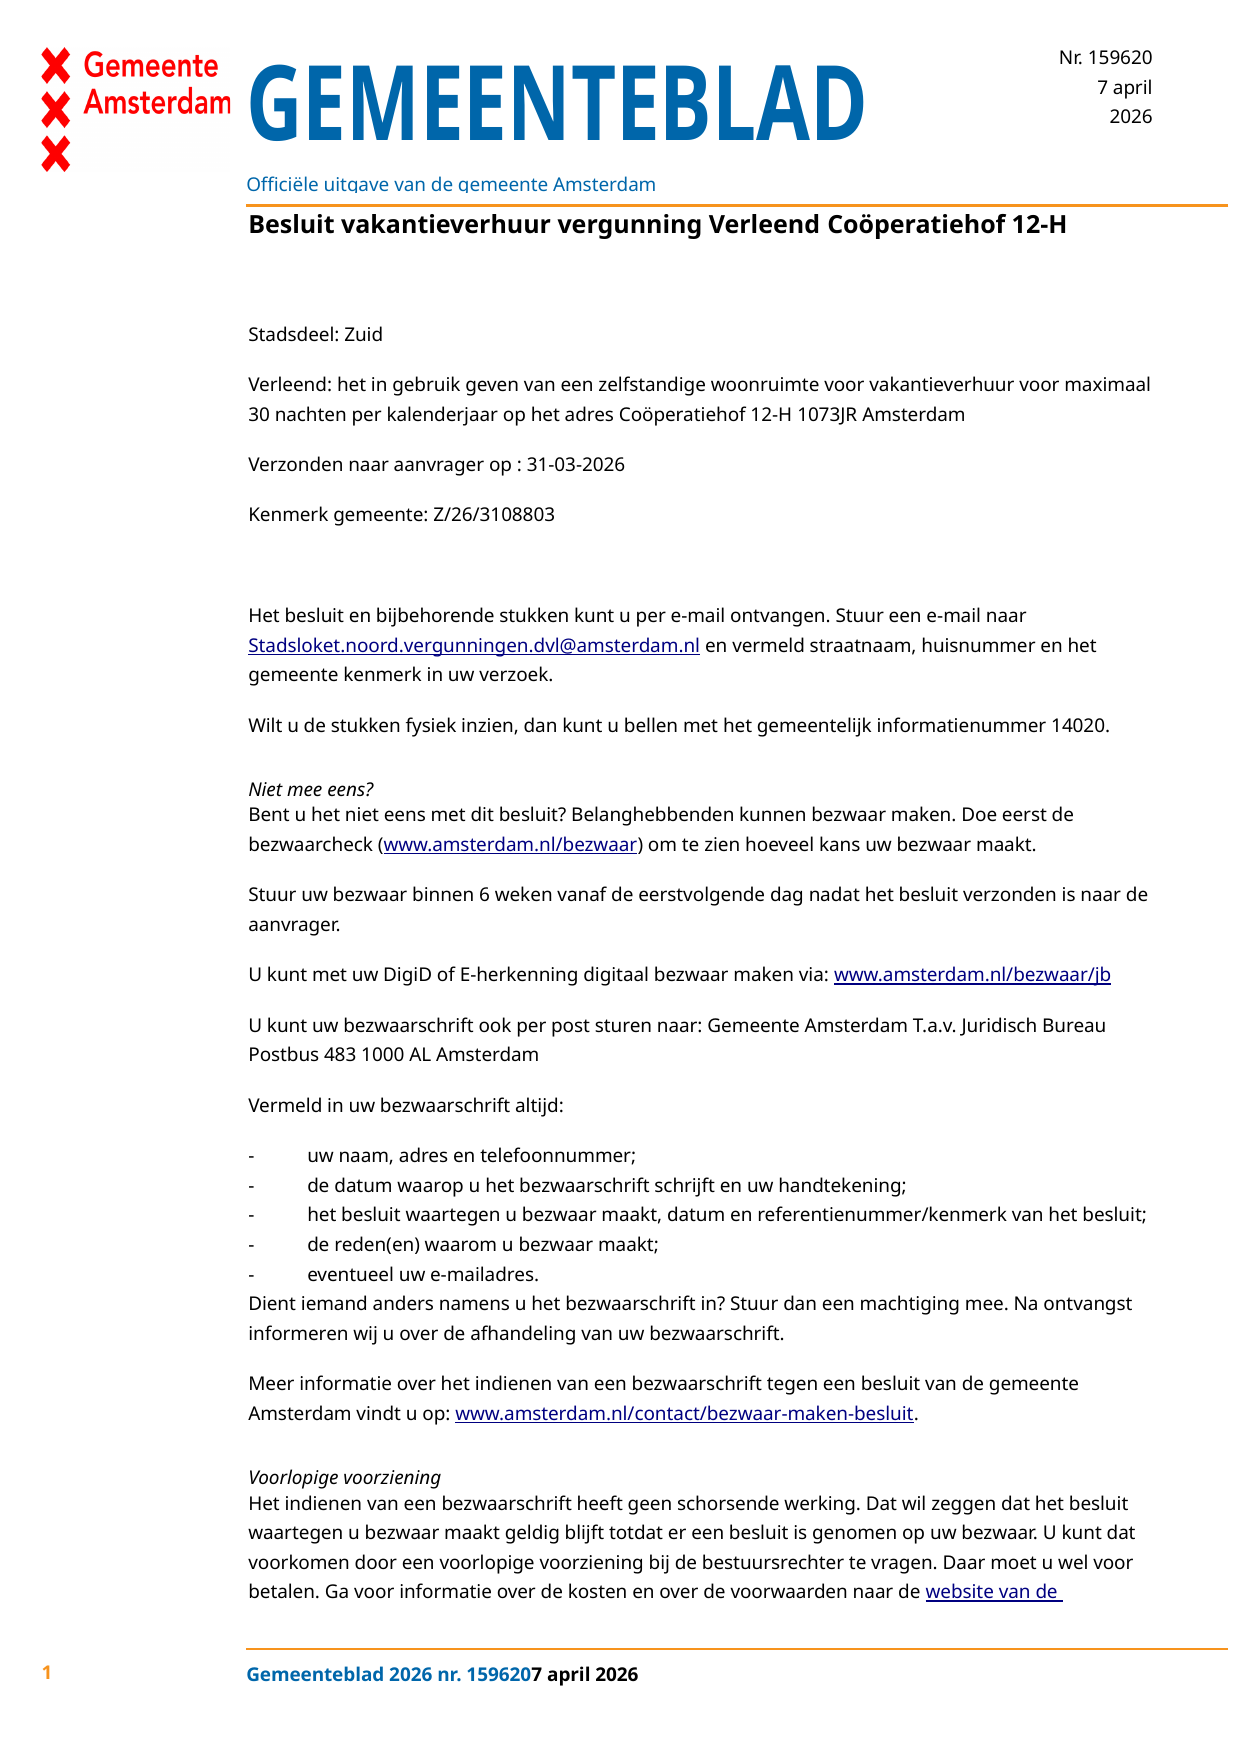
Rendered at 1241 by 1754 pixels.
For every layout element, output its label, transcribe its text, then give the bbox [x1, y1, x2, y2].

text Vermeld in uw bezwaarschrift altijd: [248, 1092, 1152, 1118]
text Voorlopige voorziening [248, 1464, 1152, 1490]
text Wilt u de stukken fysiek inzien, dan kunt u bellen met het gemeentelijk informatienummer 14020. [248, 712, 1152, 738]
text Het besluit en bijbehorende stukken kunt u per e-mail ontvangen. Stuur een e-mail naar Stadsloket.noord.vergunningen.dvl@amsterdam.nl en vermeld straatnaam, huisnummer en het gemeente kenmerk in uw verzoek. [248, 602, 1152, 687]
list het besluit waartegen u bezwaar maakt, datum en referentienummer/kenmerk van het besluit; [248, 1202, 1152, 1227]
text Niet mee eens? [248, 776, 1152, 802]
text Stadsdeel: Zuid [248, 321, 1152, 346]
list de datum waarop u het bezwaarschrift schrijft en uw handtekening; [248, 1172, 1152, 1198]
text Stuur uw bezwaar binnen 6 weken vanaf de eerstvolgende dag nadat het besluit verzonden is naar de aanvrager. [248, 882, 1152, 937]
text Besluit vakantieverhuur vergunning Verleend Coöperatiehof 12-H [248, 207, 1152, 241]
text U kunt uw bezwaarschrift ook per post sturen naar: Gemeente Amsterdam T.a.v. Juridisch Bureau Postbus 483 1000 AL Amsterdam [248, 1012, 1152, 1067]
text U kunt met uw DigiD of E-herkenning digitaal bezwaar maken via: www.amsterdam.nl/bezwaar/jb [248, 962, 1152, 987]
text Verzonden naar aanvrager op : 31-03-2026 [248, 451, 1152, 477]
text Bent u het niet eens met dit besluit? Belanghebbenden kunnen bezwaar maken. Doe eerst de bezwaarcheck (www.amsterdam.nl/bezwaar) om te zien hoeveel kans uw bezwaar maakt. [248, 802, 1152, 857]
text Verleend: het in gebruik geven van een zelfstandige woonruimte voor vakantieverhuur voor maximaal 30 nachten per kalenderjaar op het adres Coöperatiehof 12-H 1073JR Amsterdam [248, 371, 1152, 426]
text Dient iemand anders namens u het bezwaarschrift in? Stuur dan een machtiging mee. Na ontvangst informeren wij u over de afhandeling van uw bezwaarschrift. [248, 1290, 1152, 1346]
text Kenmerk gemeente: Z/26/3108803 [248, 502, 1152, 527]
picture [41, 47, 231, 172]
text Het indienen van een bezwaarschrift heeft geen schorsende werking. Dat wil zeggen dat het besluit waartegen u bezwaar maakt geldig blijft totdat er een besluit is genomen op uw bezwaar. U kunt dat voorkomen door een voorlopige voorziening bij de bestuursrechter te vragen. Daar moet u wel voor betalen. Ga voor informatie over de kosten en over de voorwaarden naar de website van de [248, 1490, 1152, 1604]
text Meer informatie over het indienen van een bezwaarschrift tegen een besluit van de gemeente Amsterdam vindt u op: www.amsterdam.nl/contact/bezwaar-maken-besluit. [248, 1370, 1152, 1426]
list de reden(en) waarom u bezwaar maakt; [248, 1231, 1152, 1257]
list uw naam, adres en telefoonnummer; [248, 1142, 1152, 1168]
list eventueel uw e-mailadres. [248, 1261, 1152, 1287]
